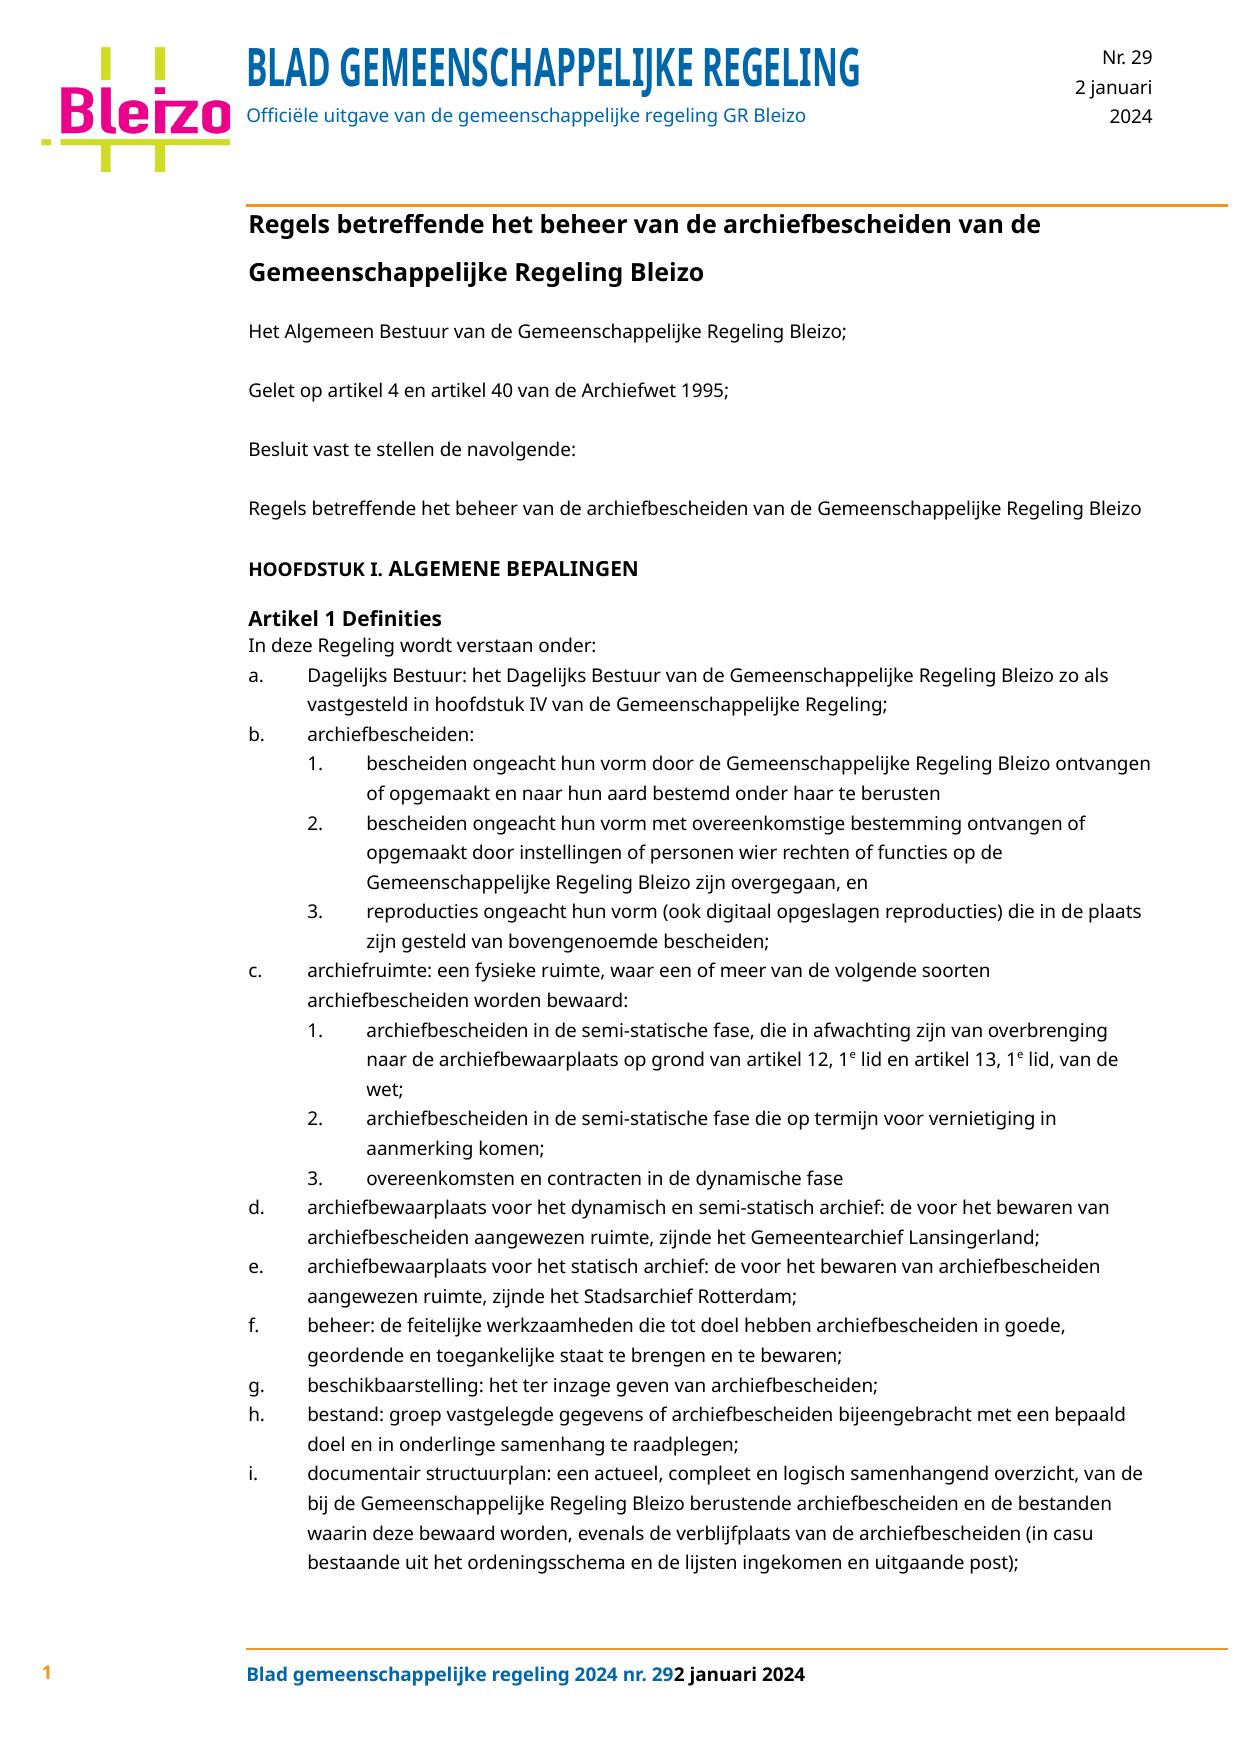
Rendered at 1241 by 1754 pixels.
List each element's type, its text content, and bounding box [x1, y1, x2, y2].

picture [41, 47, 231, 172]
list bescheiden ongeacht hun vorm door de Gemeenschappelijke Regeling Bleizo ontvangen of opgemaakt en naar hun aard bestemd onder haar te berusten [307, 751, 1152, 806]
list overeenkomsten en contracten in de dynamische fase [307, 1165, 1152, 1191]
text Gelet op artikel 4 en artikel 40 van de Archiefwet 1995; [248, 377, 1152, 403]
list bestand: groep vastgelegde gegevens of archiefbescheiden bijeengebracht met een bepaald doel en in onderlinge samenhang te raadplegen; [248, 1401, 1152, 1457]
list archiefruimte: een fysieke ruimte, waar een of meer van de volgende soorten archiefbescheiden worden bewaard: [248, 958, 1152, 1013]
text Het Algemeen Bestuur van de Gemeenschappelijke Regeling Bleizo; [248, 318, 1152, 344]
text In deze Regeling wordt verstaan onder: [248, 632, 1152, 658]
list archiefbescheiden: [248, 721, 1152, 747]
text Regels betreffende het beheer van de archiefbescheiden van de Gemeenschappelijke Regeling Bleizo [248, 207, 1152, 288]
list bescheiden ongeacht hun vorm met overeenkomstige bestemming ontvangen of opgemaakt door instellingen of personen wier rechten of functies op de Gemeenschappelijke Regeling Bleizo zijn overgegaan, en [307, 810, 1152, 895]
list archiefbewaarplaats voor het statisch archief: de voor het bewaren van archiefbescheiden aangewezen ruimte, zijnde het Stadsarchief Rotterdam; [248, 1253, 1152, 1309]
list beschikbaarstelling: het ter inzage geven van archiefbescheiden; [248, 1372, 1152, 1398]
text HOOFDSTUK I. ALGEMENE BEPALINGEN [248, 554, 1152, 583]
list archiefbescheiden in de semi-statische fase, die in afwachting zijn van overbrenging naar de archiefbewaarplaats op grond van artikel 12, 1e lid en artikel 13, 1e lid, van de wet; [307, 1017, 1152, 1102]
list archiefbescheiden in de semi-statische fase die op termijn voor vernietiging in aanmerking komen; [307, 1106, 1152, 1161]
list beheer: de feitelijke werkzaamheden die tot doel hebben archiefbescheiden in goede, geordende en toegankelijke staat te brengen en te bewaren; [248, 1313, 1152, 1368]
list archiefbewaarplaats voor het dynamisch en semi-statisch archief: de voor het bewaren van archiefbescheiden aangewezen ruimte, zijnde het Gemeentearchief Lansingerland; [248, 1194, 1152, 1250]
text Regels betreffende het beheer van de archiefbescheiden van de Gemeenschappelijke Regeling Bleizo [248, 495, 1152, 521]
list Dagelijks Bestuur: het Dagelijks Bestuur van de Gemeenschappelijke Regeling Bleizo zo als vastgesteld in hoofdstuk IV van de Gemeenschappelijke Regeling; [248, 662, 1152, 717]
list reproducties ongeacht hun vorm (ook digitaal opgeslagen reproducties) die in de plaats zijn gesteld van bovengenoemde bescheiden; [307, 898, 1152, 954]
text Artikel 1 Definities [248, 604, 1152, 632]
list documentair structuurplan: een actueel, compleet en logisch samenhangend overzicht, van de bij de Gemeenschappelijke Regeling Bleizo berustende archiefbescheiden en de bestanden waarin deze bewaard worden, evenals de verblijfplaats van de archiefbescheiden (in casu bestaande uit het ordeningsschema en de lijsten ingekomen en uitgaande post); [248, 1461, 1152, 1575]
text Besluit vast te stellen de navolgende: [248, 436, 1152, 462]
